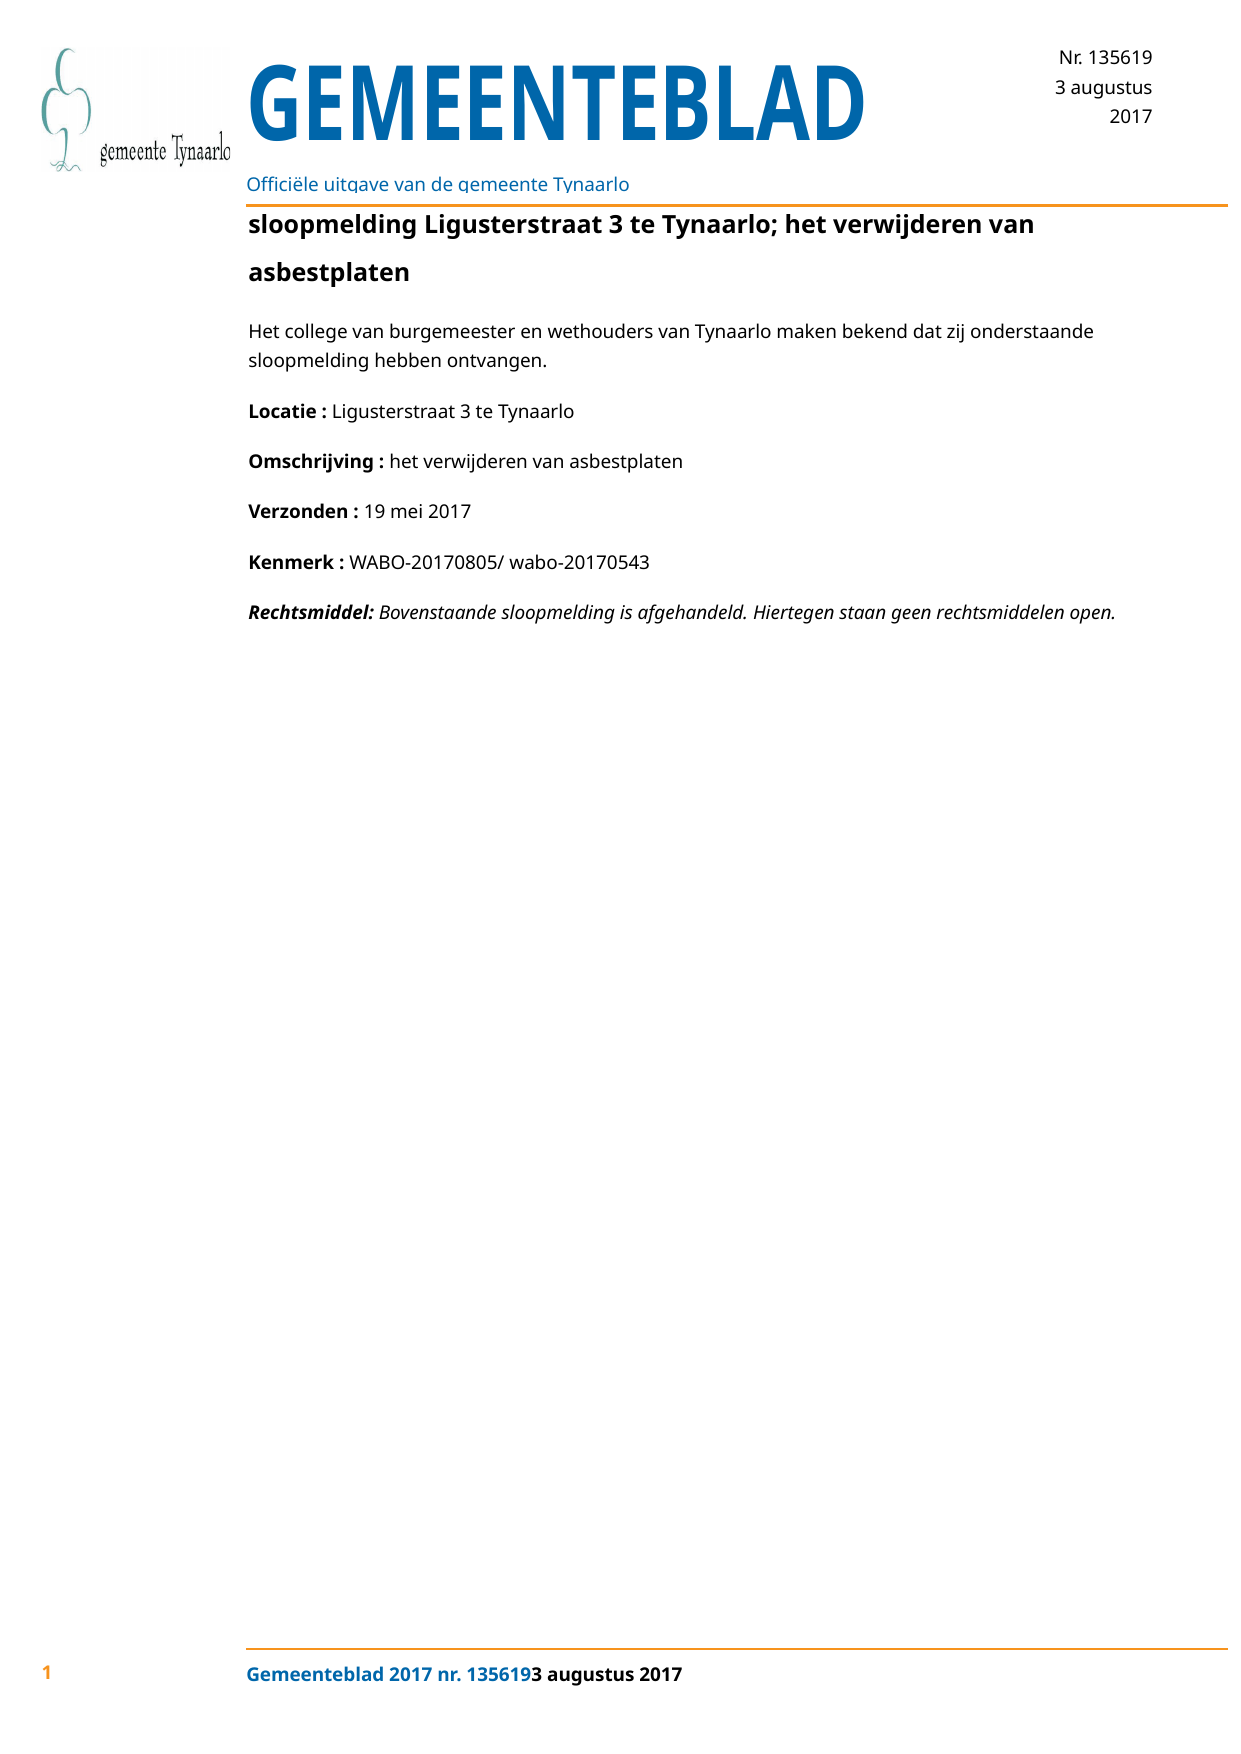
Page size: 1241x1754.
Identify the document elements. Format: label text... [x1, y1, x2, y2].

text Omschrijving : het verwijderen van asbestplaten [248, 448, 1152, 474]
text Rechtsmiddel: Bovenstaande sloopmelding is afgehandeld. Hiertegen staan geen rechtsmiddelen open. [248, 599, 1152, 625]
text Locatie : Ligusterstraat 3 te Tynaarlo [248, 398, 1152, 424]
text Verzonden : 19 mei 2017 [248, 499, 1152, 524]
text sloopmelding Ligusterstraat 3 te Tynaarlo; het verwijderen van asbestplaten [248, 207, 1152, 288]
text Kenmerk : WABO-20170805/ wabo-20170543 [248, 549, 1152, 575]
text Het college van burgemeester en wethouders van Tynaarlo maken bekend dat zij onderstaande sloopmelding hebben ontvangen. [248, 318, 1152, 373]
picture [41, 47, 231, 172]
